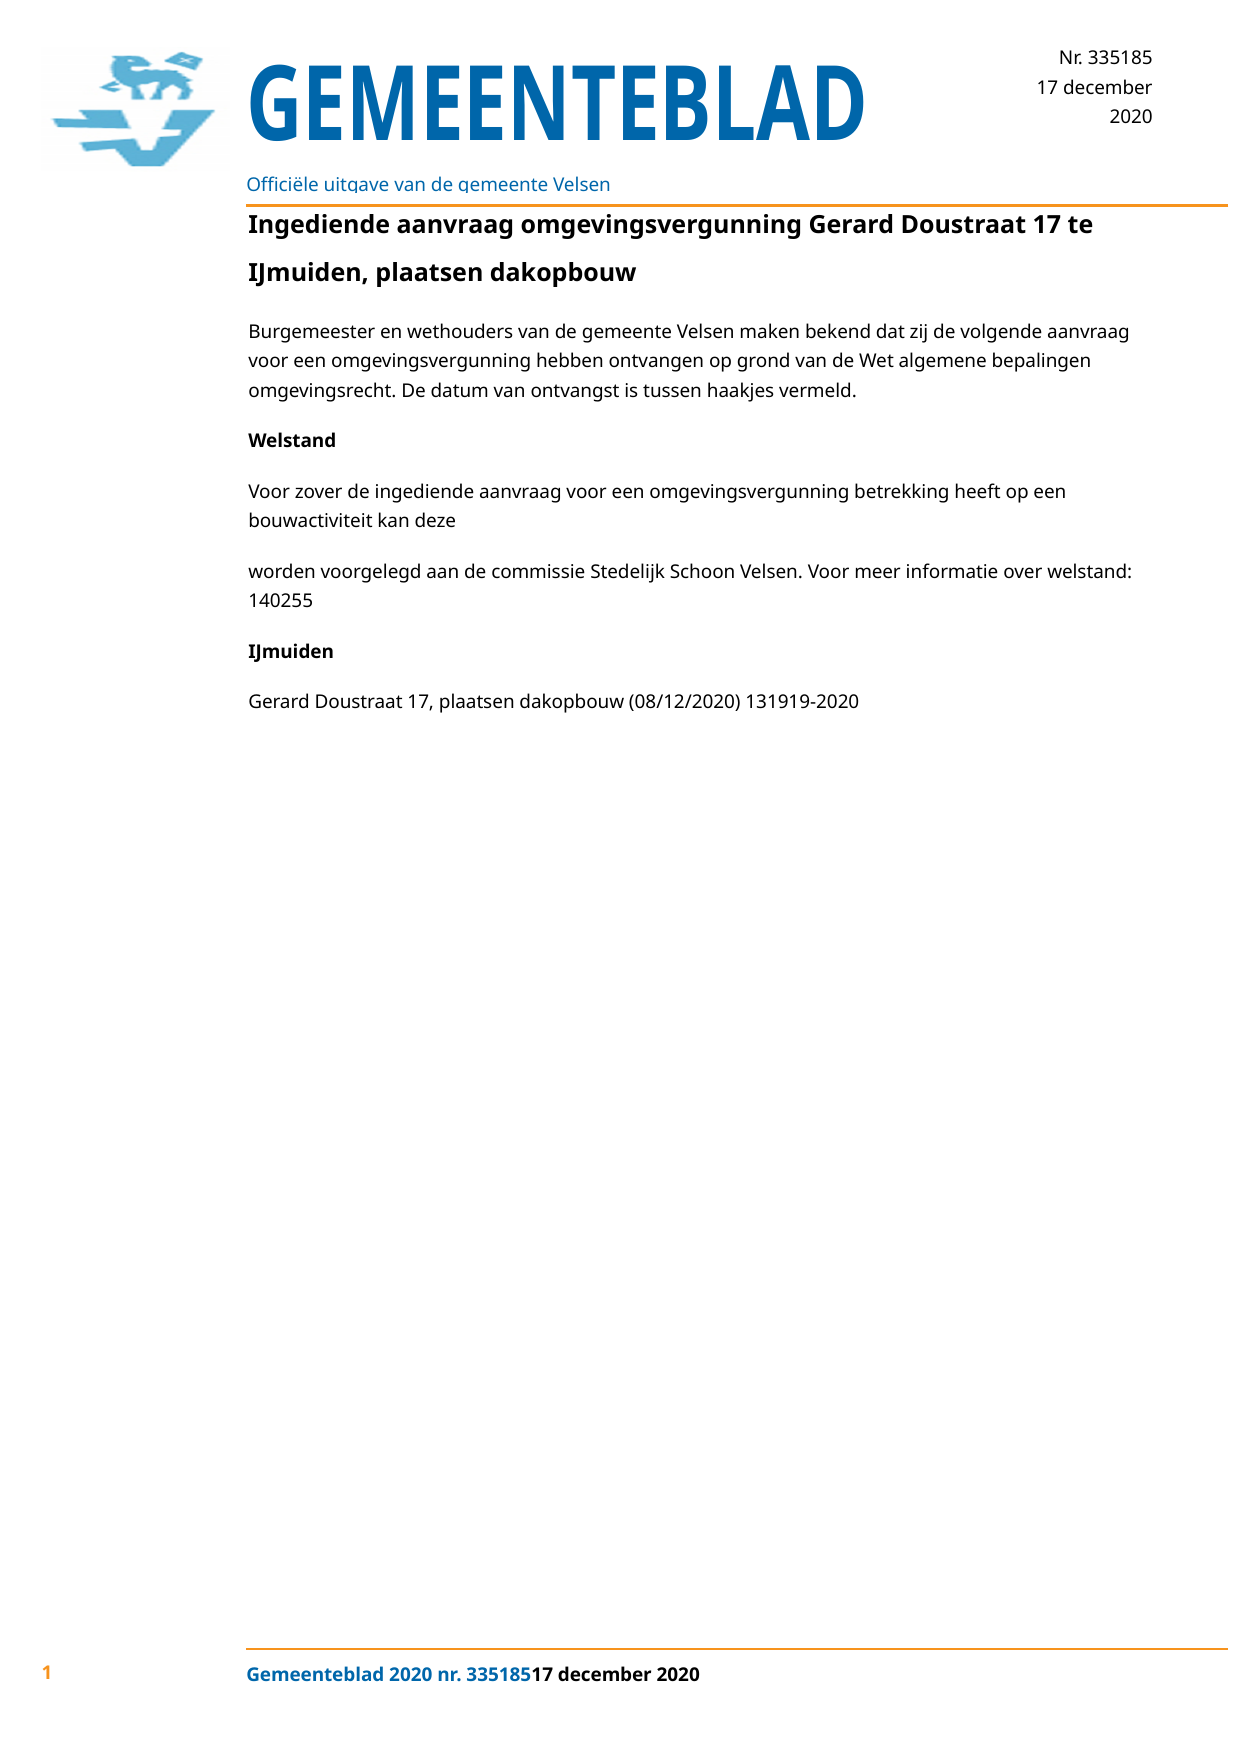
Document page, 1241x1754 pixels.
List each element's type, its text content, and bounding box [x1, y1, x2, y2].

text Voor zover de ingediende aanvraag voor een omgevingsvergunning betrekking heeft op een bouwactiviteit kan deze [248, 478, 1152, 533]
text IJmuiden [248, 638, 1152, 664]
text Welstand [248, 427, 1152, 453]
picture [41, 47, 231, 172]
text worden voorgelegd aan de commissie Stedelijk Schoon Velsen. Voor meer informatie over welstand: 140255 [248, 558, 1152, 613]
text Burgemeester en wethouders van de gemeente Velsen maken bekend dat zij de volgende aanvraag voor een omgevingsvergunning hebben ontvangen op grond van de Wet algemene bepalingen omgevingsrecht. De datum van ontvangst is tussen haakjes vermeld. [248, 318, 1152, 403]
text Ingediende aanvraag omgevingsvergunning Gerard Doustraat 17 te IJmuiden, plaatsen dakopbouw [248, 207, 1152, 288]
text Gerard Doustraat 17, plaatsen dakopbouw (08/12/2020) 131919-2020 [248, 688, 1152, 714]
